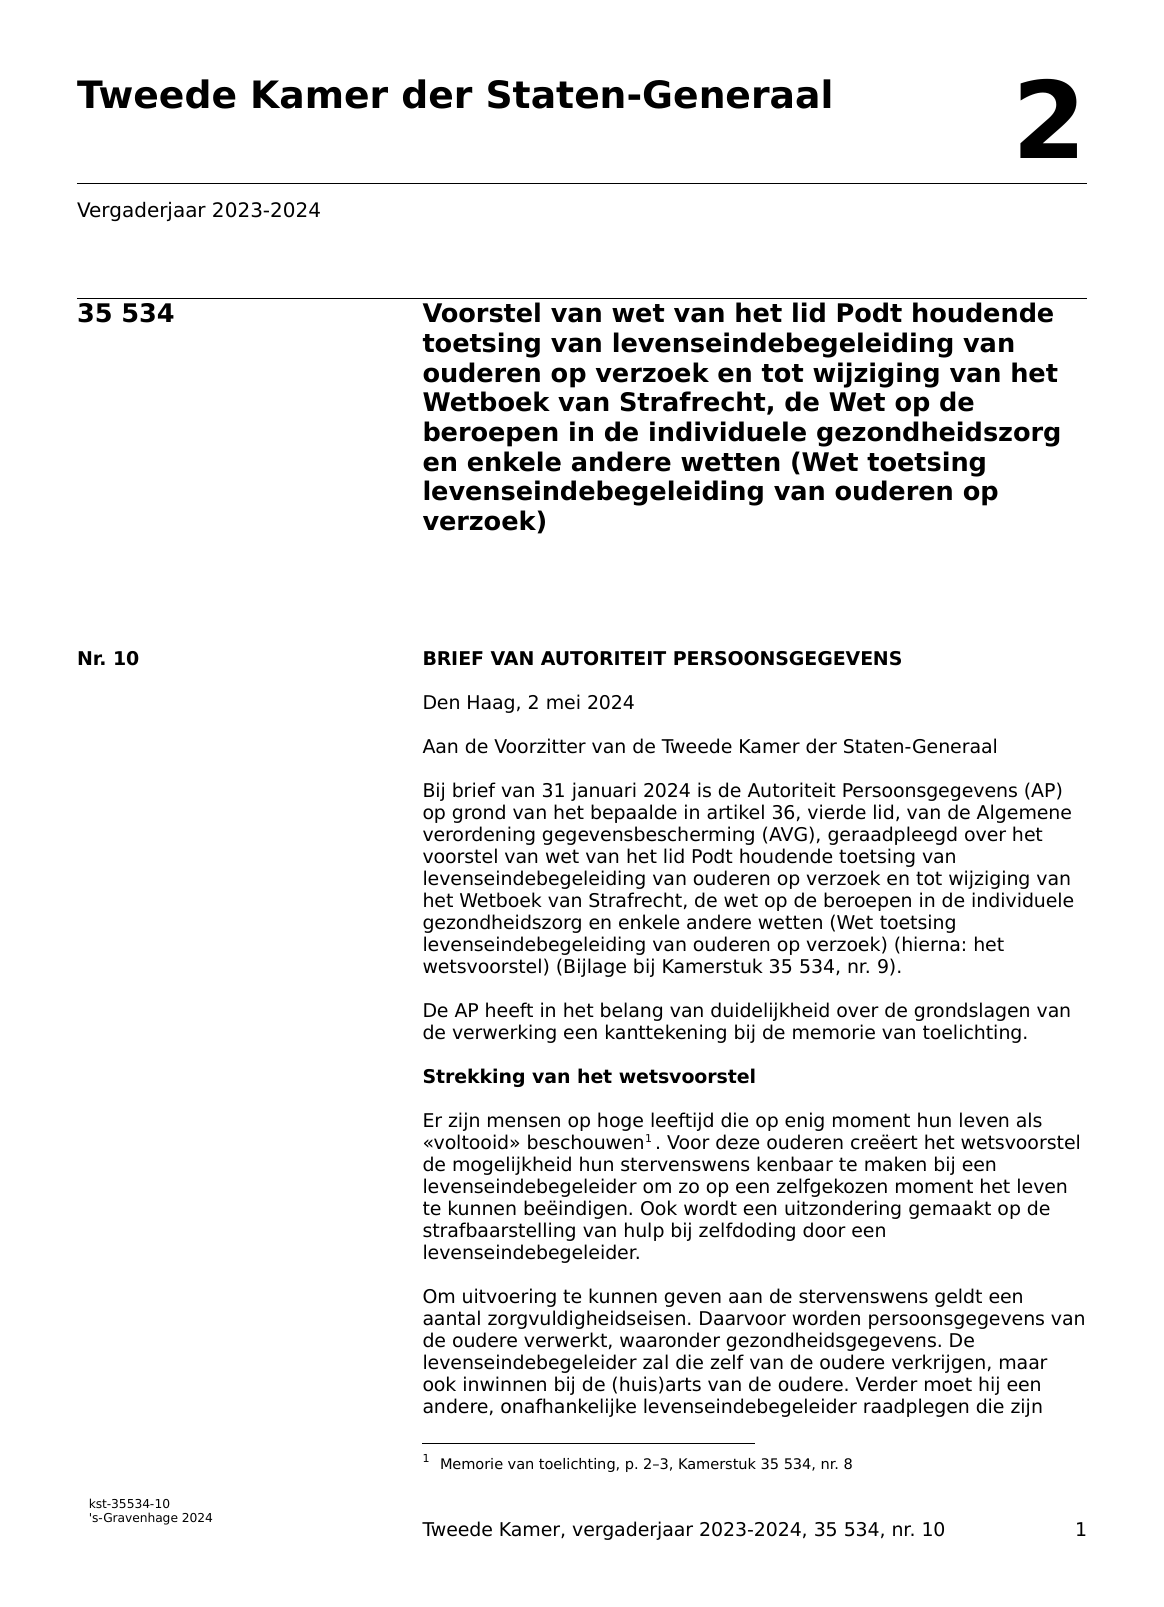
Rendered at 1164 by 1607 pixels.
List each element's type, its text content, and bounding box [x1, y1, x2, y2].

subtitle Nr. 10 BRIEF VAN AUTORITEIT PERSOONSGEGEVENS [77, 647, 1087, 669]
subtitle 35 534 Voorstel van wet van het lid Podt houdende toetsing van levenseindebegeleiding van ouderen op verzoek en tot wijziging van het Wetboek van Strafrecht, de Wet op de beroepen in de individuele gezondheidszorg en enkele andere wetten (Wet toetsing levenseindebegeleiding van ouderen op verzoek) [77, 299, 1087, 536]
text kst-35534-10 [88, 1497, 323, 1511]
text Bij brief van 31 januari 2024 is de Autoriteit Persoonsgegevens (AP) op grond van het bepaalde in artikel 36, vierde lid, van de Algemene verordening gegevensbescherming (AVG), geraadpleegd over het voorstel van wet van het lid Podt houdende toetsing van levenseindebegeleiding van ouderen op verzoek en tot wijziging van het Wetboek van Strafrecht, de wet op de beroepen in de individuele gezondheidszorg en enkele andere wetten (Wet toetsing levenseindebegeleiding van ouderen op verzoek) (hierna: het wetsvoorstel) (Bijlage bij Kamerstuk 35 534, nr. 9). [422, 780, 1087, 978]
text Om uitvoering te kunnen geven aan de stervenswens geldt een aantal zorgvuldigheidseisen. Daarvoor worden persoonsgegevens van de oudere verwerkt, waaronder gezondheidsgegevens. De levenseindebegeleider zal die zelf van de oudere verkrijgen, maar ook inwinnen bij de (huis)arts van de oudere. Verder moet hij een andere, onafhankelijke levenseindebegeleider raadplegen die zijn [422, 1286, 1087, 1418]
subtitle Strekking van het wetsvoorstel [422, 1066, 1087, 1088]
table_header Tweede Kamer der Staten-Generaal [77, 59, 886, 183]
text Er zijn mensen op hoge leeftijd die op enig moment hun leven als «voltooid» beschouwen. Voor deze ouderen creëert het wetsvoorstel de mogelijkheid hun stervenswens kenbaar te maken bij een levenseindebegeleider om zo op een zelfgekozen moment het leven te kunnen beëindigen. Ook wordt een uitzondering gemaakt op de strafbaarstelling van hulp bij zelfdoding door een levenseindebegeleider. [422, 1110, 1087, 1264]
text De AP heeft in het belang van duidelijkheid over de grondslagen van de verwerking een kanttekening bij de memorie van toelichting. [422, 1000, 1087, 1044]
table_cell Vergaderjaar 2023-2024 [77, 184, 1087, 298]
table_header 2 [886, 59, 1087, 183]
text Aan de Voorzitter van de Tweede Kamer der Staten-Generaal [422, 736, 1087, 758]
text Den Haag, 2 mei 2024 [422, 692, 1087, 714]
text 's-Gravenhage 2024 [88, 1511, 323, 1525]
text Memorie van toelichting, p. 2–3, Kamerstuk 35 534, nr. 8 [422, 1452, 1087, 1474]
